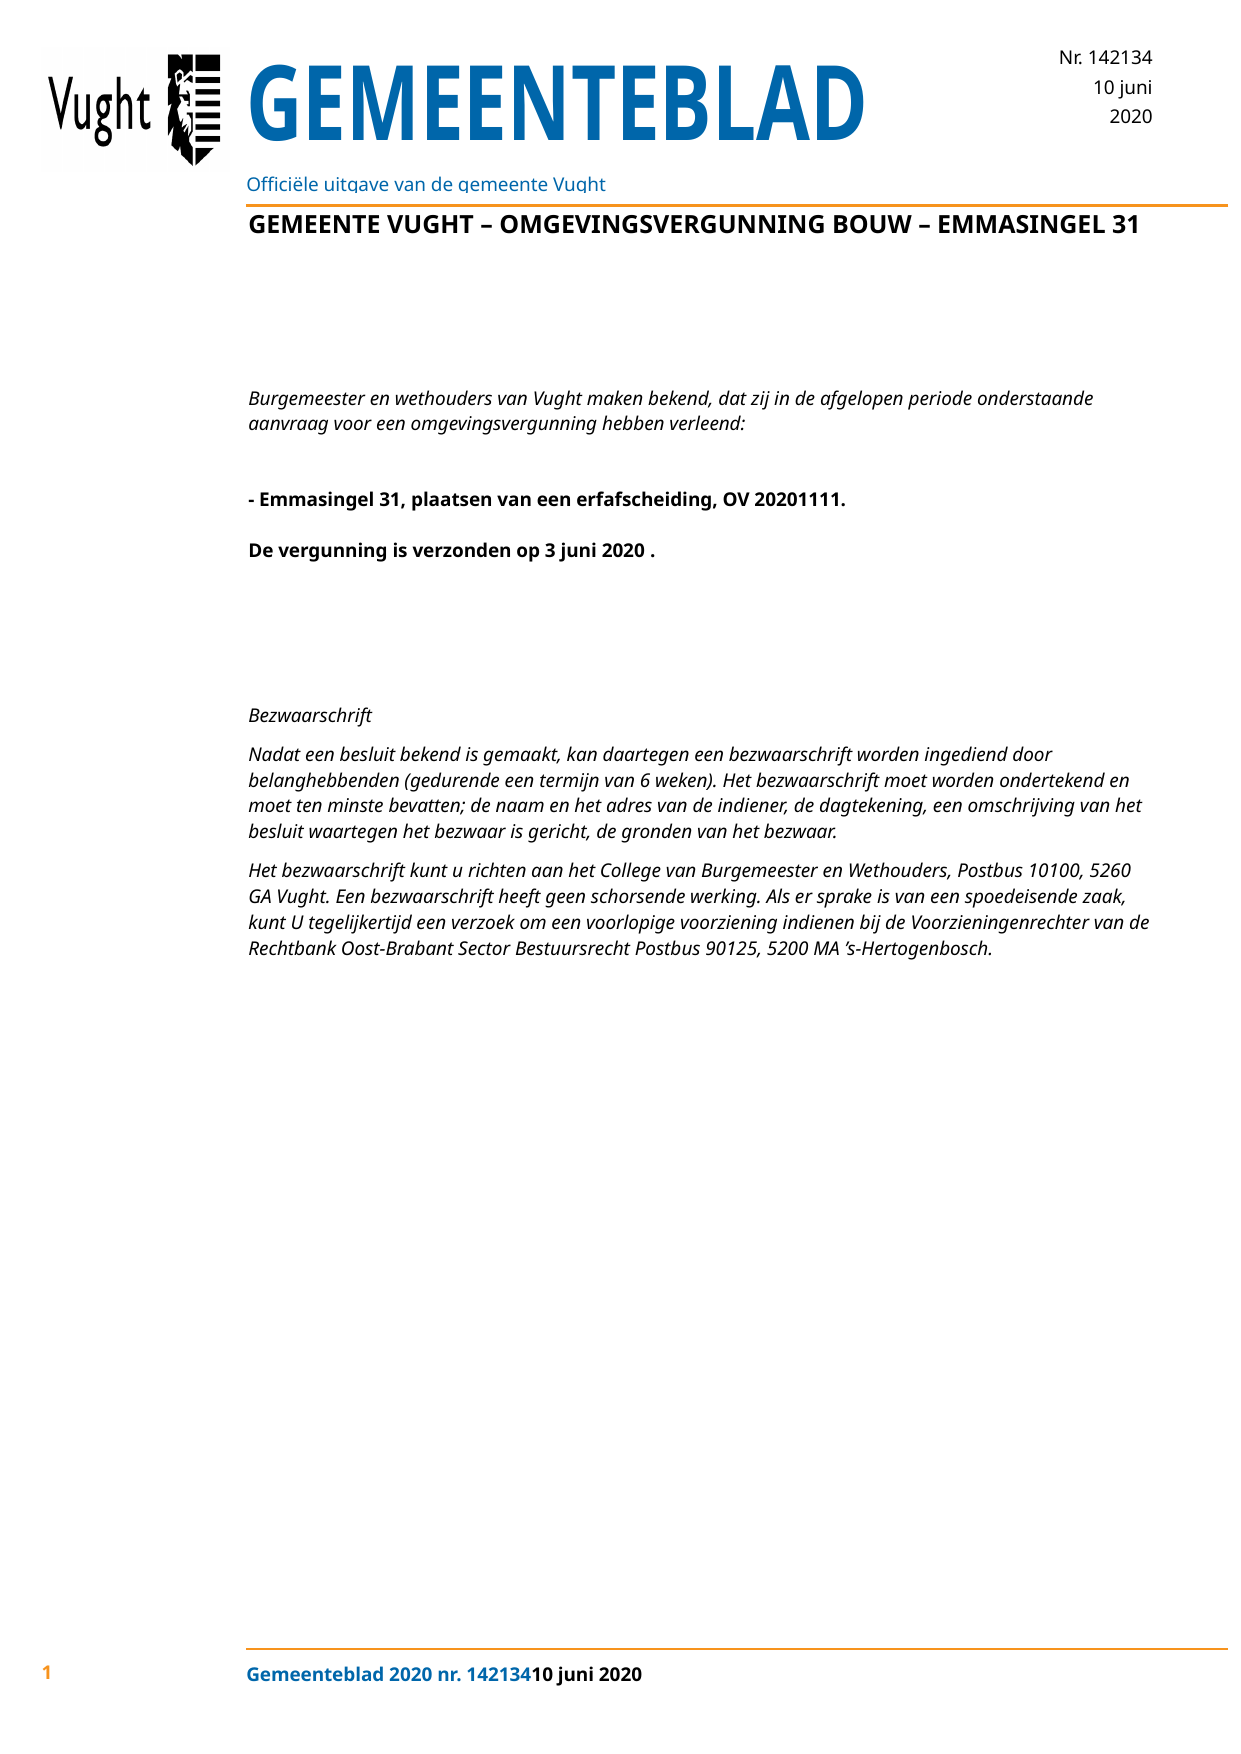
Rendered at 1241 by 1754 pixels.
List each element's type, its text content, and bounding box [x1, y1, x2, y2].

text Bezwaarschrift [248, 702, 1152, 727]
text GEMEENTE VUGHT – OMGEVINGSVERGUNNING BOUW – EMMASINGEL 31 [248, 207, 1152, 241]
text Nadat een besluit bekend is gemaakt, kan daartegen een bezwaarschrift worden ingediend door belanghebbenden (gedurende een termijn van 6 weken). Het bezwaarschrift moet worden ondertekend en moet ten minste bevatten; de naam en het adres van de indiener, de dagtekening, een omschrijving van het besluit waartegen het bezwaar is gericht, de gronden van het bezwaar. [248, 741, 1152, 844]
text De vergunning is verzonden op 3 juni 2020 . [248, 537, 1152, 563]
text Het bezwaarschrift kunt u richten aan het College van Burgemeester en Wethouders, Postbus 10100, 5260 GA Vught. Een bezwaarschrift heeft geen schorsende werking. Als er sprake is van een spoedeisende zaak, kunt U tegelijkertijd een verzoek om een voorlopige voorziening indienen bij de Voorzieningenrechter van de Rechtbank Oost-Brabant Sector Bestuursrecht Postbus 90125, 5200 MA ’s-Hertogenbosch. [248, 857, 1152, 960]
text - Emmasingel 31, plaatsen van een erfafscheiding, OV 20201111. [248, 487, 1152, 512]
text Burgemeester en wethouders van Vught maken bekend, dat zij in de afgelopen periode onderstaande aanvraag voor een omgevingsvergunning hebben verleend: [248, 385, 1152, 436]
picture [41, 47, 231, 172]
